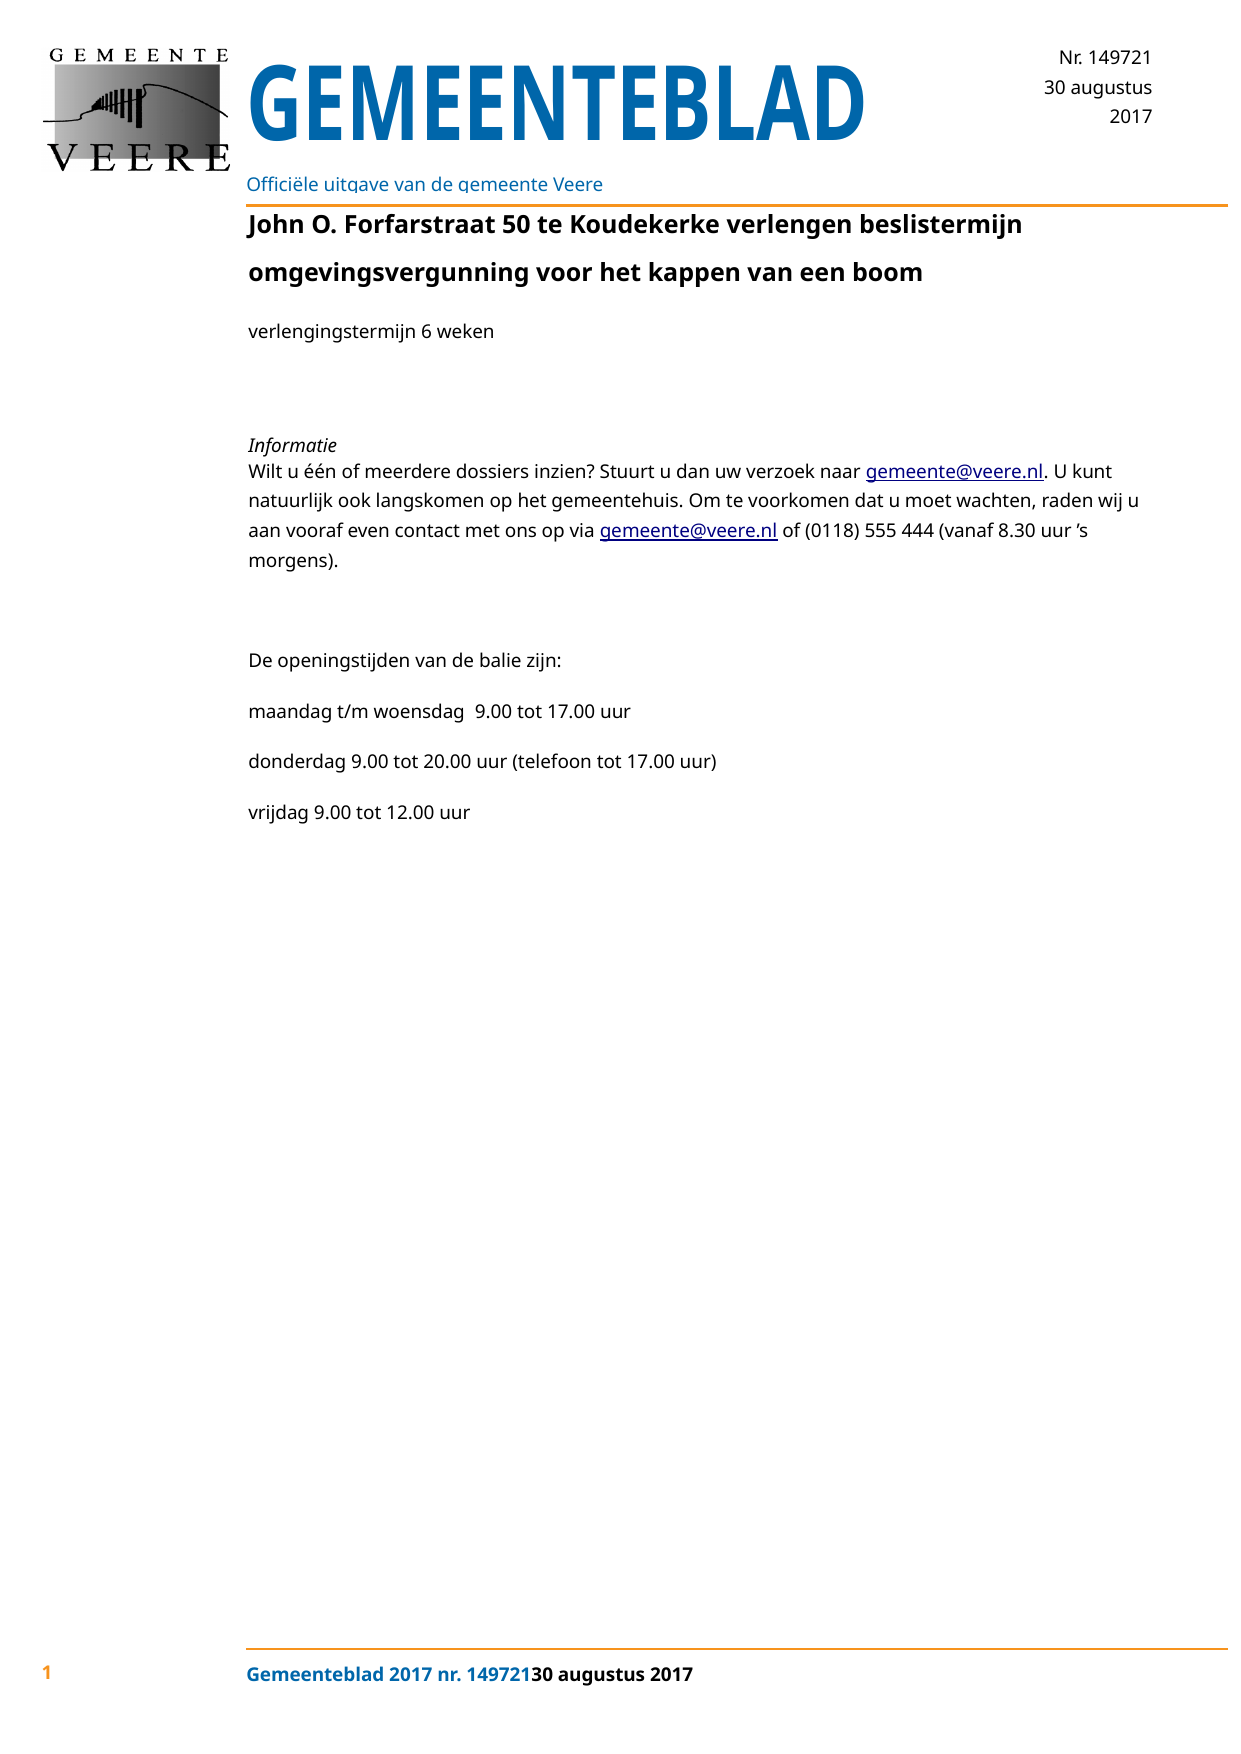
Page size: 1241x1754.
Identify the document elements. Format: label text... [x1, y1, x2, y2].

text John O. Forfarstraat 50 te Koudekerke verlengen beslistermijn omgevingsvergunning voor het kappen van een boom [248, 207, 1152, 288]
text Informatie [248, 432, 1152, 458]
text maandag t/m woensdag 9.00 tot 17.00 uur [248, 698, 1152, 724]
text Wilt u één of meerdere dossiers inzien? Stuurt u dan uw verzoek naar gemeente@veere.nl. U kunt natuurlijk ook langskomen op het gemeentehuis. Om te voorkomen dat u moet wachten, raden wij u aan vooraf even contact met ons op via gemeente@veere.nl of (0118) 555 444 (vanaf 8.30 uur ’s morgens). [248, 458, 1152, 572]
picture [41, 47, 231, 172]
text De openingstijden van de balie zijn: [248, 648, 1152, 673]
text verlengingstermijn 6 weken [248, 318, 1152, 344]
text donderdag 9.00 tot 20.00 uur (telefoon tot 17.00 uur) [248, 748, 1152, 774]
text vrijdag 9.00 tot 12.00 uur [248, 799, 1152, 824]
